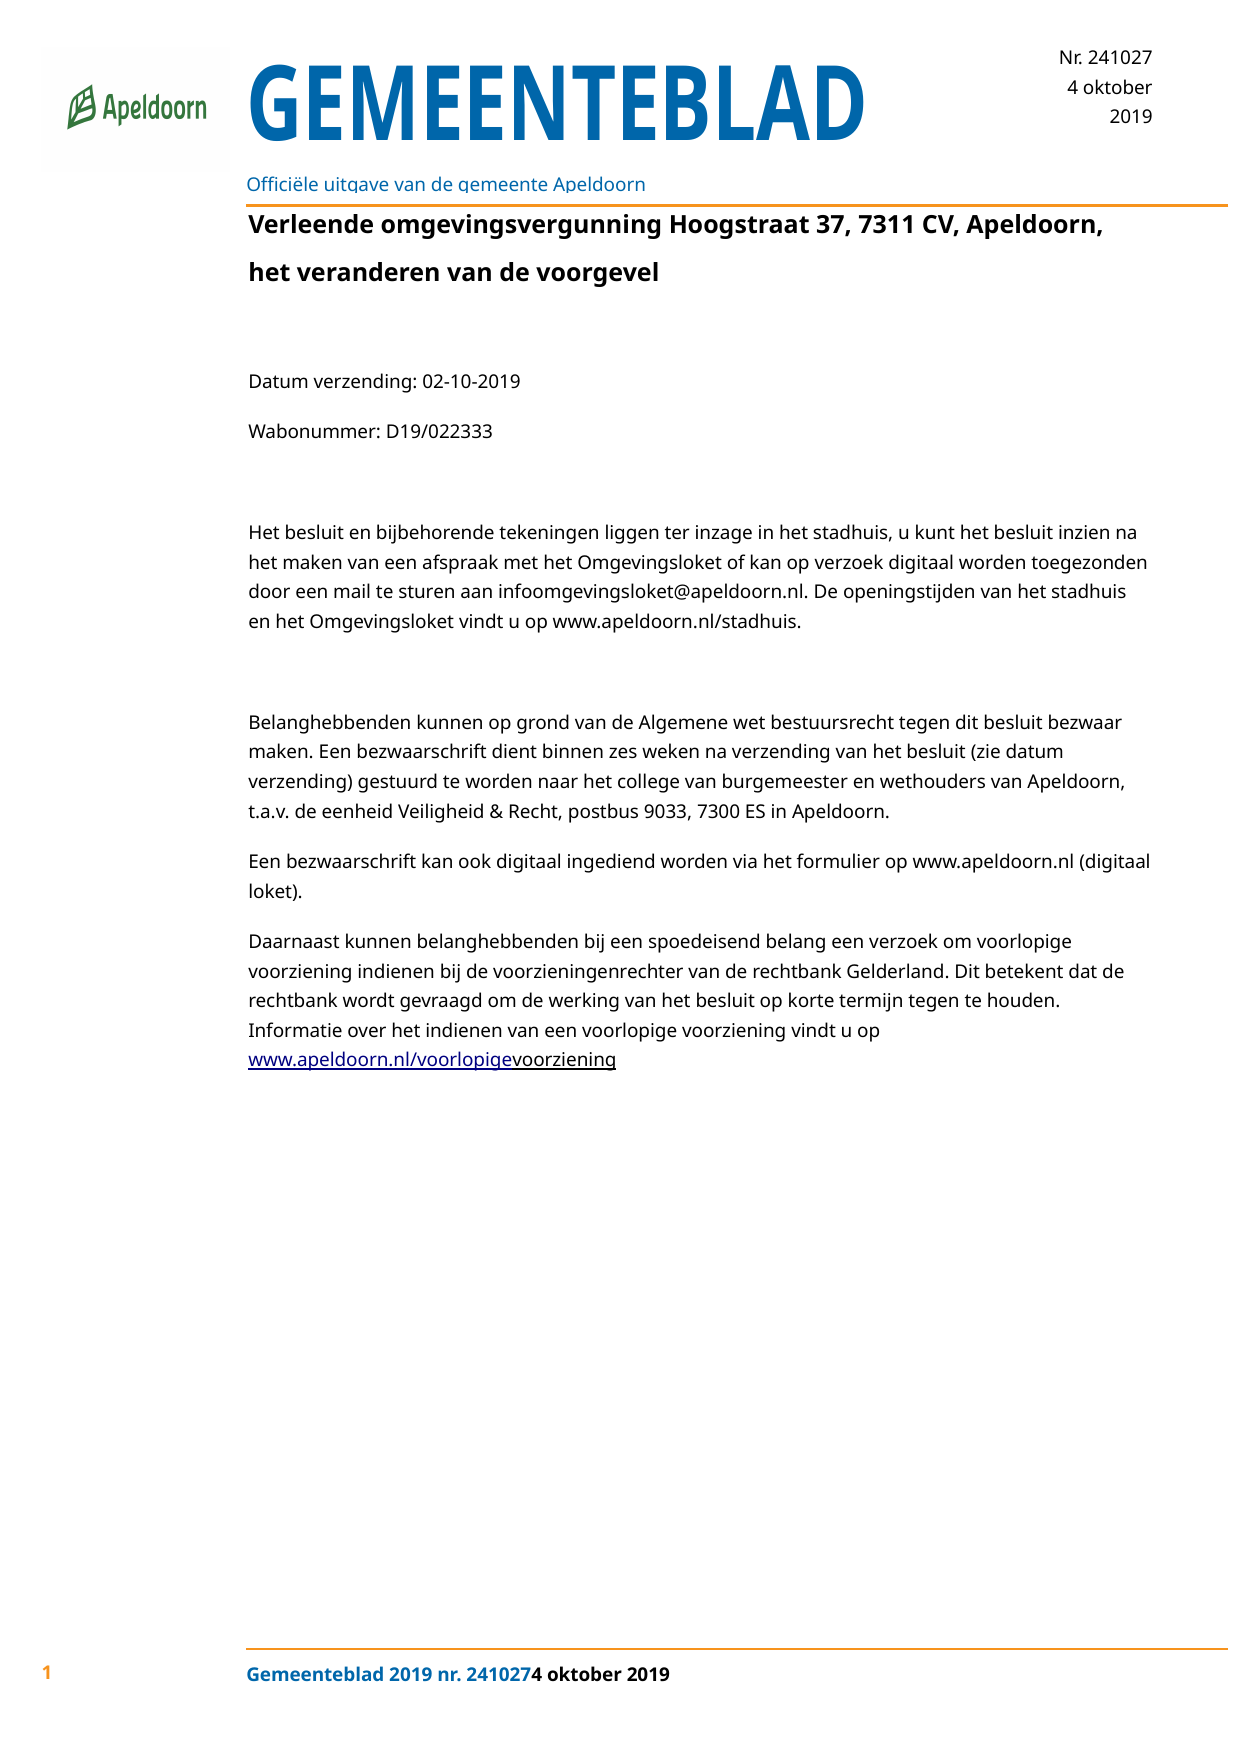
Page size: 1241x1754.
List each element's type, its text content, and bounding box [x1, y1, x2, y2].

picture [41, 47, 231, 172]
text Belanghebbenden kunnen op grond van de Algemene wet bestuursrecht tegen dit besluit bezwaar maken. Een bezwaarschrift dient binnen zes weken na verzending van het besluit (zie datum verzending) gestuurd te worden naar het college van burgemeester en wethouders van Apeldoorn, t.a.v. de eenheid Veiligheid & Recht, postbus 9033, 7300 ES in Apeldoorn. [248, 709, 1152, 824]
text Een bezwaarschrift kan ook digitaal ingediend worden via het formulier op www.apeldoorn.nl (digitaal loket). [248, 848, 1152, 904]
text Wabonummer: D19/022333 [248, 419, 1152, 444]
text Datum verzending: 02-10-2019 [248, 368, 1152, 394]
text Het besluit en bijbehorende tekeningen liggen ter inzage in het stadhuis, u kunt het besluit inzien na het maken van een afspraak met het Omgevingsloket of kan op verzoek digitaal worden toegezonden door een mail te sturen aan infoomgevingsloket@apeldoorn.nl. De openingstijden van het stadhuis en het Omgevingsloket vindt u op www.apeldoorn.nl/stadhuis. [248, 519, 1152, 634]
text Daarnaast kunnen belanghebbenden bij een spoedeisend belang een verzoek om voorlopige voorziening indienen bij de voorzieningenrechter van de rechtbank Gelderland. Dit betekent dat de rechtbank wordt gevraagd om de werking van het besluit op korte termijn tegen te houden. Informatie over het indienen van een voorlopige voorziening vindt u op www.apeldoorn.nl/voorlopigevoorziening [248, 928, 1152, 1072]
text Verleende omgevingsvergunning Hoogstraat 37, 7311 CV, Apeldoorn, het veranderen van de voorgevel [248, 207, 1152, 288]
